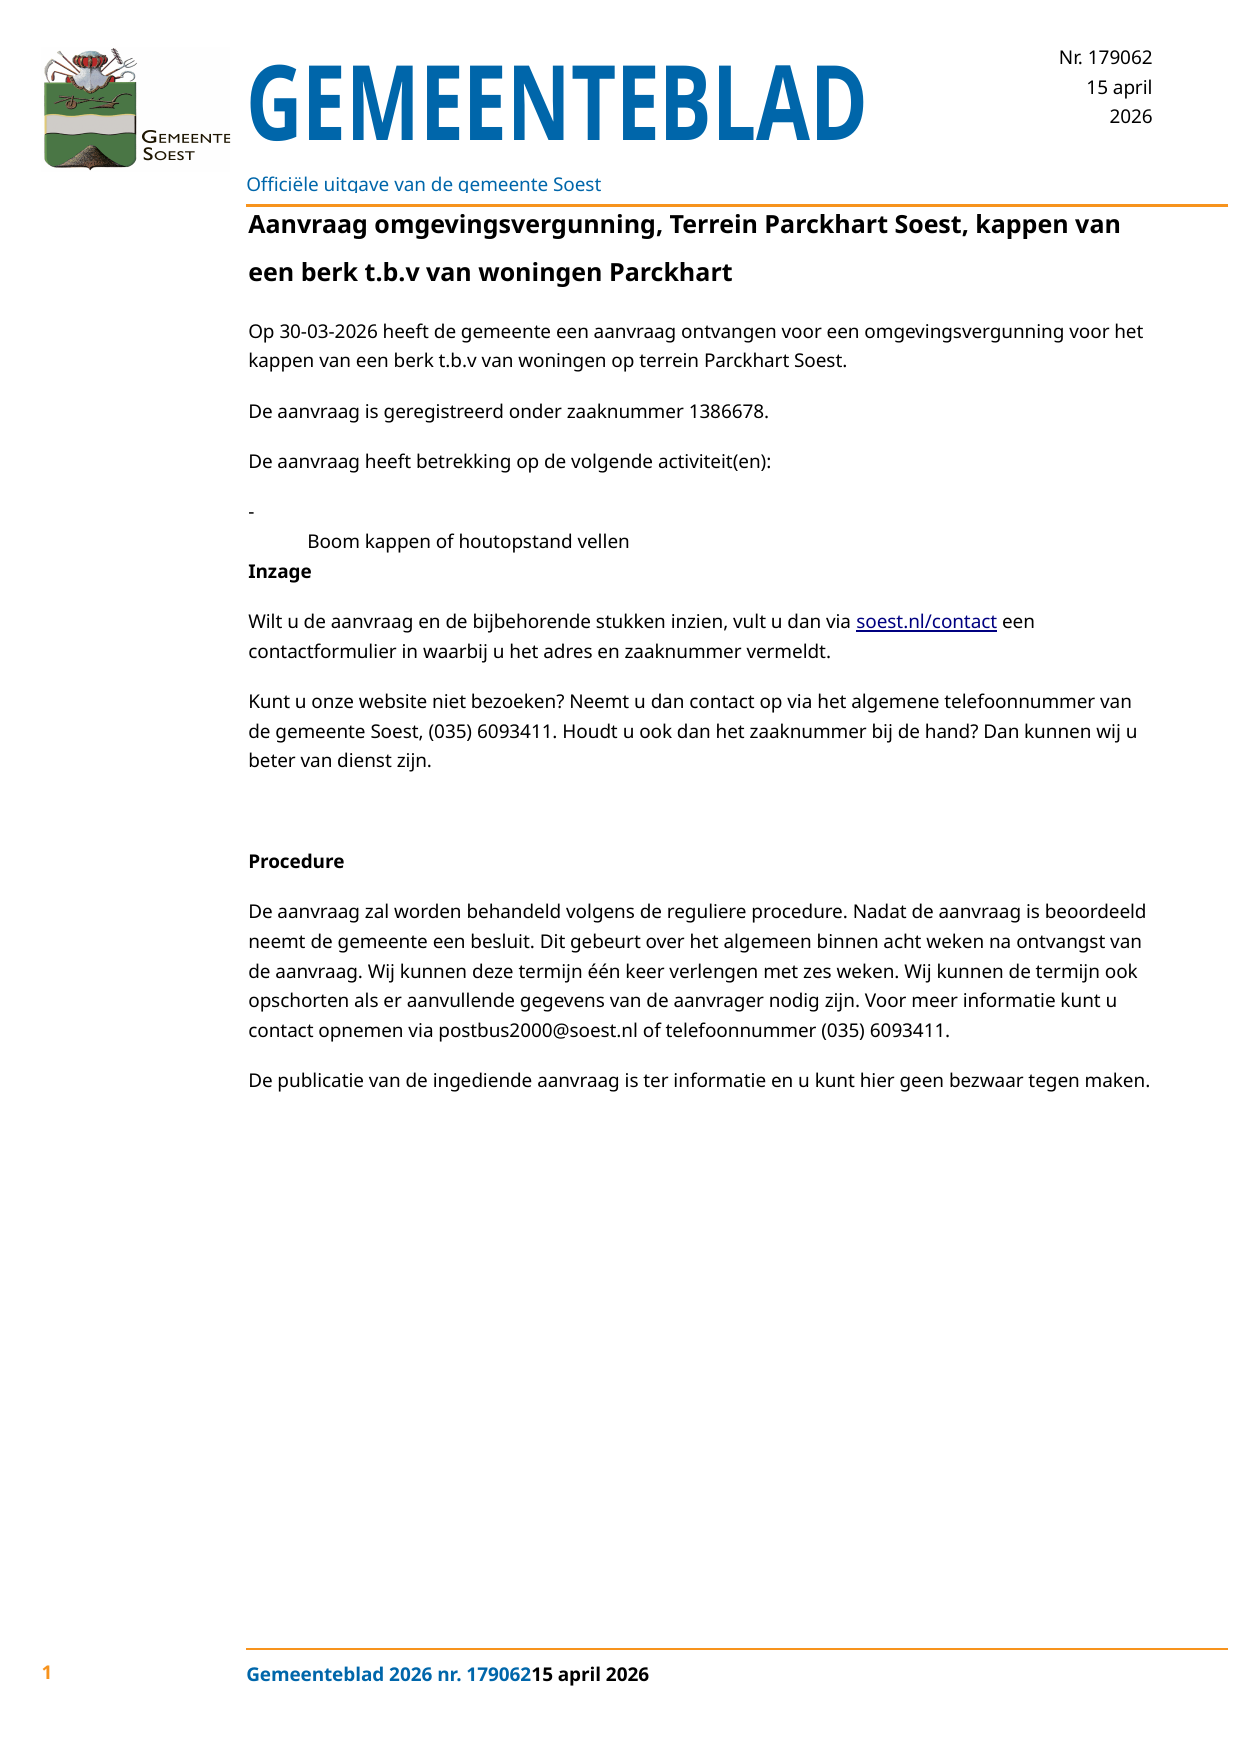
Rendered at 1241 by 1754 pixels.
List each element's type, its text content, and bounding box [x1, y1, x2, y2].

text Procedure [248, 848, 1152, 874]
text Kunt u onze website niet bezoeken? Neemt u dan contact op via het algemene telefoonnummer van de gemeente Soest, (035) 6093411. Houdt u ook dan het zaaknummer bij de hand? Dan kunnen wij u beter van dienst zijn. [248, 688, 1152, 773]
text Op 30-03-2026 heeft de gemeente een aanvraag ontvangen voor een omgevingsvergunning voor het kappen van een berk t.b.v van woningen op terrein Parckhart Soest. [248, 318, 1152, 373]
picture [41, 47, 231, 172]
text De aanvraag is geregistreerd onder zaaknummer 1386678. [248, 398, 1152, 424]
text De aanvraag heeft betrekking op de volgende activiteit(en): [248, 448, 1152, 474]
text Inzage [248, 558, 1152, 584]
text Aanvraag omgevingsvergunning, Terrein Parckhart Soest, kappen van een berk t.b.v van woningen Parckhart [248, 207, 1152, 288]
text Wilt u de aanvraag en de bijbehorende stukken inzien, vult u dan via soest.nl/contact een contactformulier in waarbij u het adres en zaaknummer vermeldt. [248, 608, 1152, 664]
list Boom kappen of houtopstand vellen [248, 528, 1152, 554]
text De publicatie van de ingediende aanvraag is ter informatie en u kunt hier geen bezwaar tegen maken. [248, 1067, 1152, 1093]
text De aanvraag zal worden behandeld volgens de reguliere procedure. Nadat de aanvraag is beoordeeld neemt de gemeente een besluit. Dit gebeurt over het algemeen binnen acht weken na ontvangst van de aanvraag. Wij kunnen deze termijn één keer verlengen met zes weken. Wij kunnen de termijn ook opschorten als er aanvullende gegevens van de aanvrager nodig zijn. Voor meer informatie kunt u contact opnemen via postbus2000@soest.nl of telefoonnummer (035) 6093411. [248, 899, 1152, 1043]
